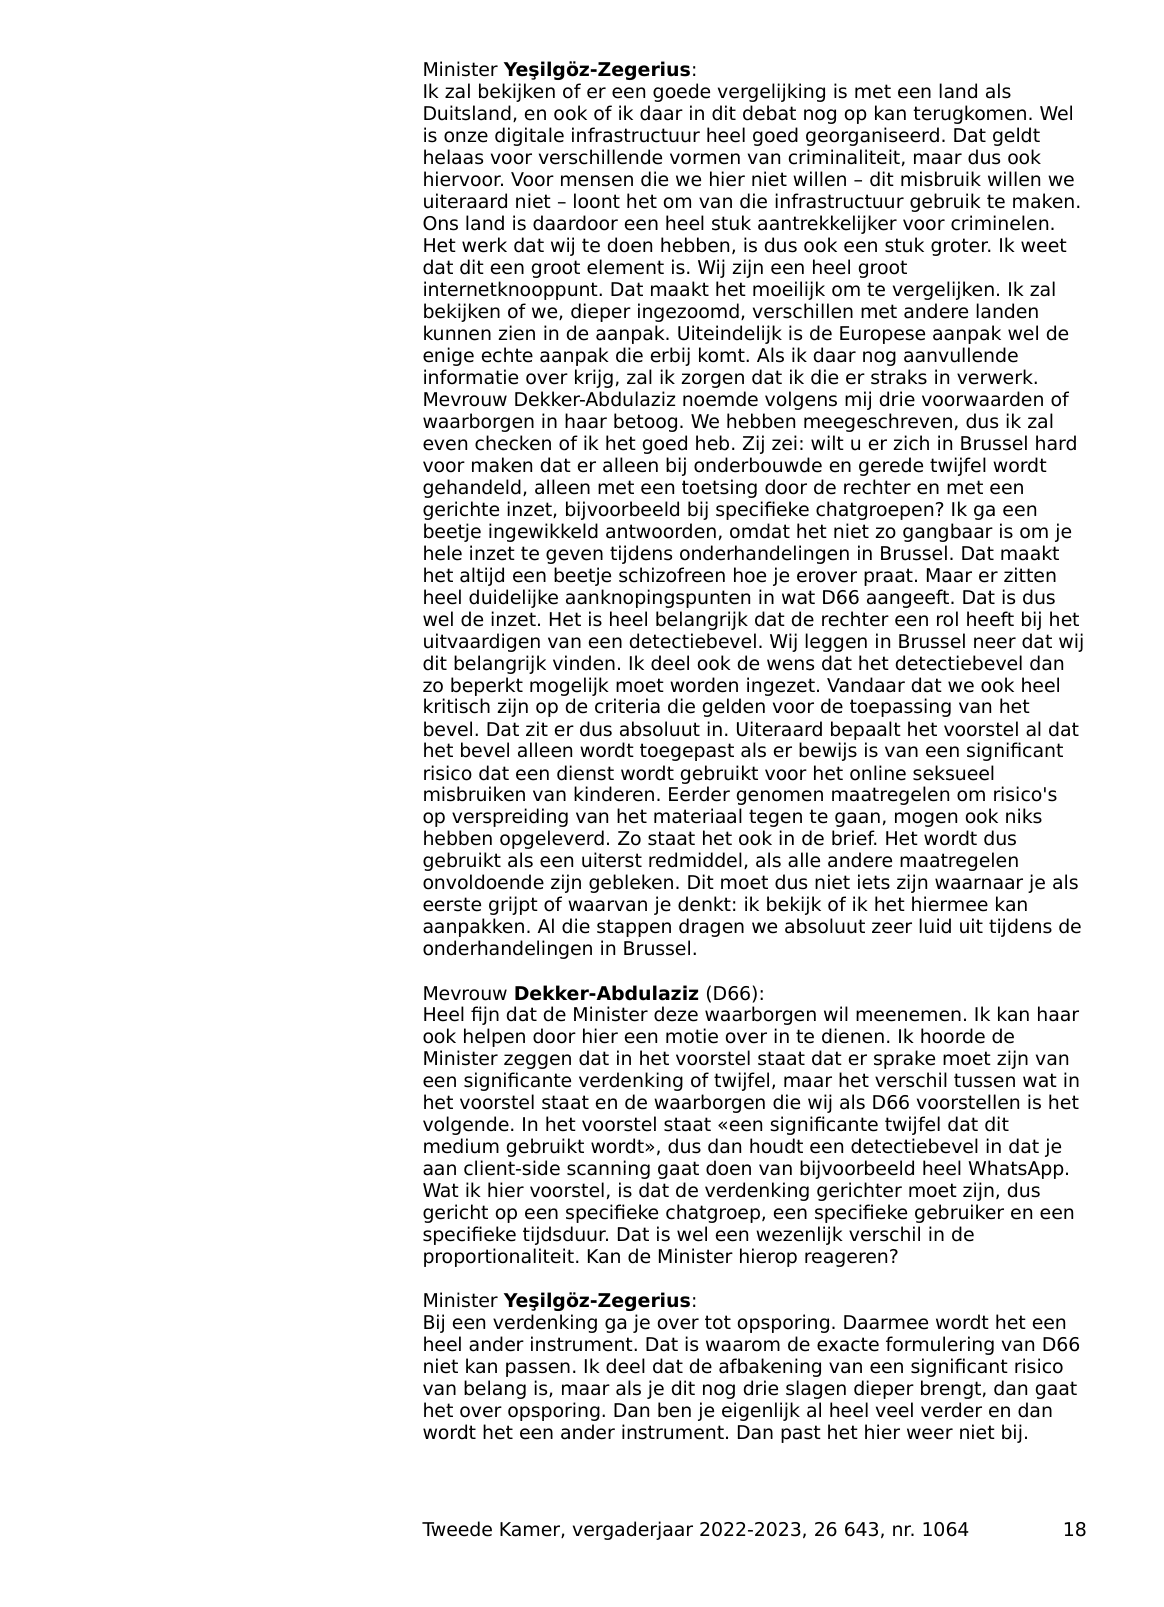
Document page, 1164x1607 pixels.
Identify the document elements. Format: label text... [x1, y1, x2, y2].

text Bij een verdenking ga je over tot opsporing. Daarmee wordt het een heel ander instrument. Dat is waarom de exacte formulering van D66 niet kan passen. Ik deel dat de afbakening van een significant risico van belang is, maar als je dit nog drie slagen dieper brengt, dan gaat het over opsporing. Dan ben je eigenlijk al heel veel verder en dan wordt het een ander instrument. Dan past het hier weer niet bij. [422, 1312, 1087, 1444]
text Heel fijn dat de Minister deze waarborgen wil meenemen. Ik kan haar ook helpen door hier een motie over in te dienen. Ik hoorde de Minister zeggen dat in het voorstel staat dat er sprake moet zijn van een significante verdenking of twijfel, maar het verschil tussen wat in het voorstel staat en de waarborgen die wij als D66 voorstellen is het volgende. In het voorstel staat «een significante twijfel dat dit medium gebruikt wordt», dus dan houdt een detectiebevel in dat je aan client-side scanning gaat doen van bijvoorbeeld heel WhatsApp. Wat ik hier voorstel, is dat de verdenking gerichter moet zijn, dus gericht op een specifieke chatgroep, een specifieke gebruiker en een specifieke tijdsduur. Dat is wel een wezenlijk verschil in de proportionaliteit. Kan de Minister hierop reageren? [422, 1004, 1087, 1268]
text Minister Yeşilgöz-Zegerius: [422, 59, 1087, 81]
text Ik zal bekijken of er een goede vergelijking is met een land als Duitsland, en ook of ik daar in dit debat nog op kan terugkomen. Wel is onze digitale infrastructuur heel goed georganiseerd. Dat geldt helaas voor verschillende vormen van criminaliteit, maar dus ook hiervoor. Voor mensen die we hier niet willen – dit misbruik willen we uiteraard niet – loont het om van die infrastructuur gebruik te maken. Ons land is daardoor een heel stuk aantrekkelijker voor criminelen. Het werk dat wij te doen hebben, is dus ook een stuk groter. Ik weet dat dit een groot element is. Wij zijn een heel groot internetknooppunt. Dat maakt het moeilijk om te vergelijken. Ik zal bekijken of we, dieper ingezoomd, verschillen met andere landen kunnen zien in de aanpak. Uiteindelijk is de Europese aanpak wel de enige echte aanpak die erbij komt. Als ik daar nog aanvullende informatie over krijg, zal ik zorgen dat ik die er straks in verwerk. [422, 81, 1087, 389]
text Mevrouw Dekker-Abdulaziz noemde volgens mij drie voorwaarden of waarborgen in haar betoog. We hebben meegeschreven, dus ik zal even checken of ik het goed heb. Zij zei: wilt u er zich in Brussel hard voor maken dat er alleen bij onderbouwde en gerede twijfel wordt gehandeld, alleen met een toetsing door de rechter en met een gerichte inzet, bijvoorbeeld bij specifieke chatgroepen? Ik ga een beetje ingewikkeld antwoorden, omdat het niet zo gangbaar is om je hele inzet te geven tijdens onderhandelingen in Brussel. Dat maakt het altijd een beetje schizofreen hoe je erover praat. Maar er zitten heel duidelijke aanknopingspunten in wat D66 aangeeft. Dat is dus wel de inzet. Het is heel belangrijk dat de rechter een rol heeft bij het uitvaardigen van een detectiebevel. Wij leggen in Brussel neer dat wij dit belangrijk vinden. Ik deel ook de wens dat het detectiebevel dan zo beperkt mogelijk moet worden ingezet. Vandaar dat we ook heel kritisch zijn op de criteria die gelden voor de toepassing van het bevel. Dat zit er dus absoluut in. Uiteraard bepaalt het voorstel al dat het bevel alleen wordt toegepast als er bewijs is van een significant risico dat een dienst wordt gebruikt voor het online seksueel misbruiken van kinderen. Eerder genomen maatregelen om risico's op verspreiding van het materiaal tegen te gaan, mogen ook niks hebben opgeleverd. Zo staat het ook in de brief. Het wordt dus gebruikt als een uiterst redmiddel, als alle andere maatregelen onvoldoende zijn gebleken. Dit moet dus niet iets zijn waarnaar je als eerste grijpt of waarvan je denkt: ik bekijk of ik het hiermee kan aanpakken. Al die stappen dragen we absoluut zeer luid uit tijdens de onderhandelingen in Brussel. [422, 389, 1087, 960]
text Minister Yeşilgöz-Zegerius: [422, 1290, 1087, 1312]
text Mevrouw Dekker-Abdulaziz (D66): [422, 982, 1087, 1004]
